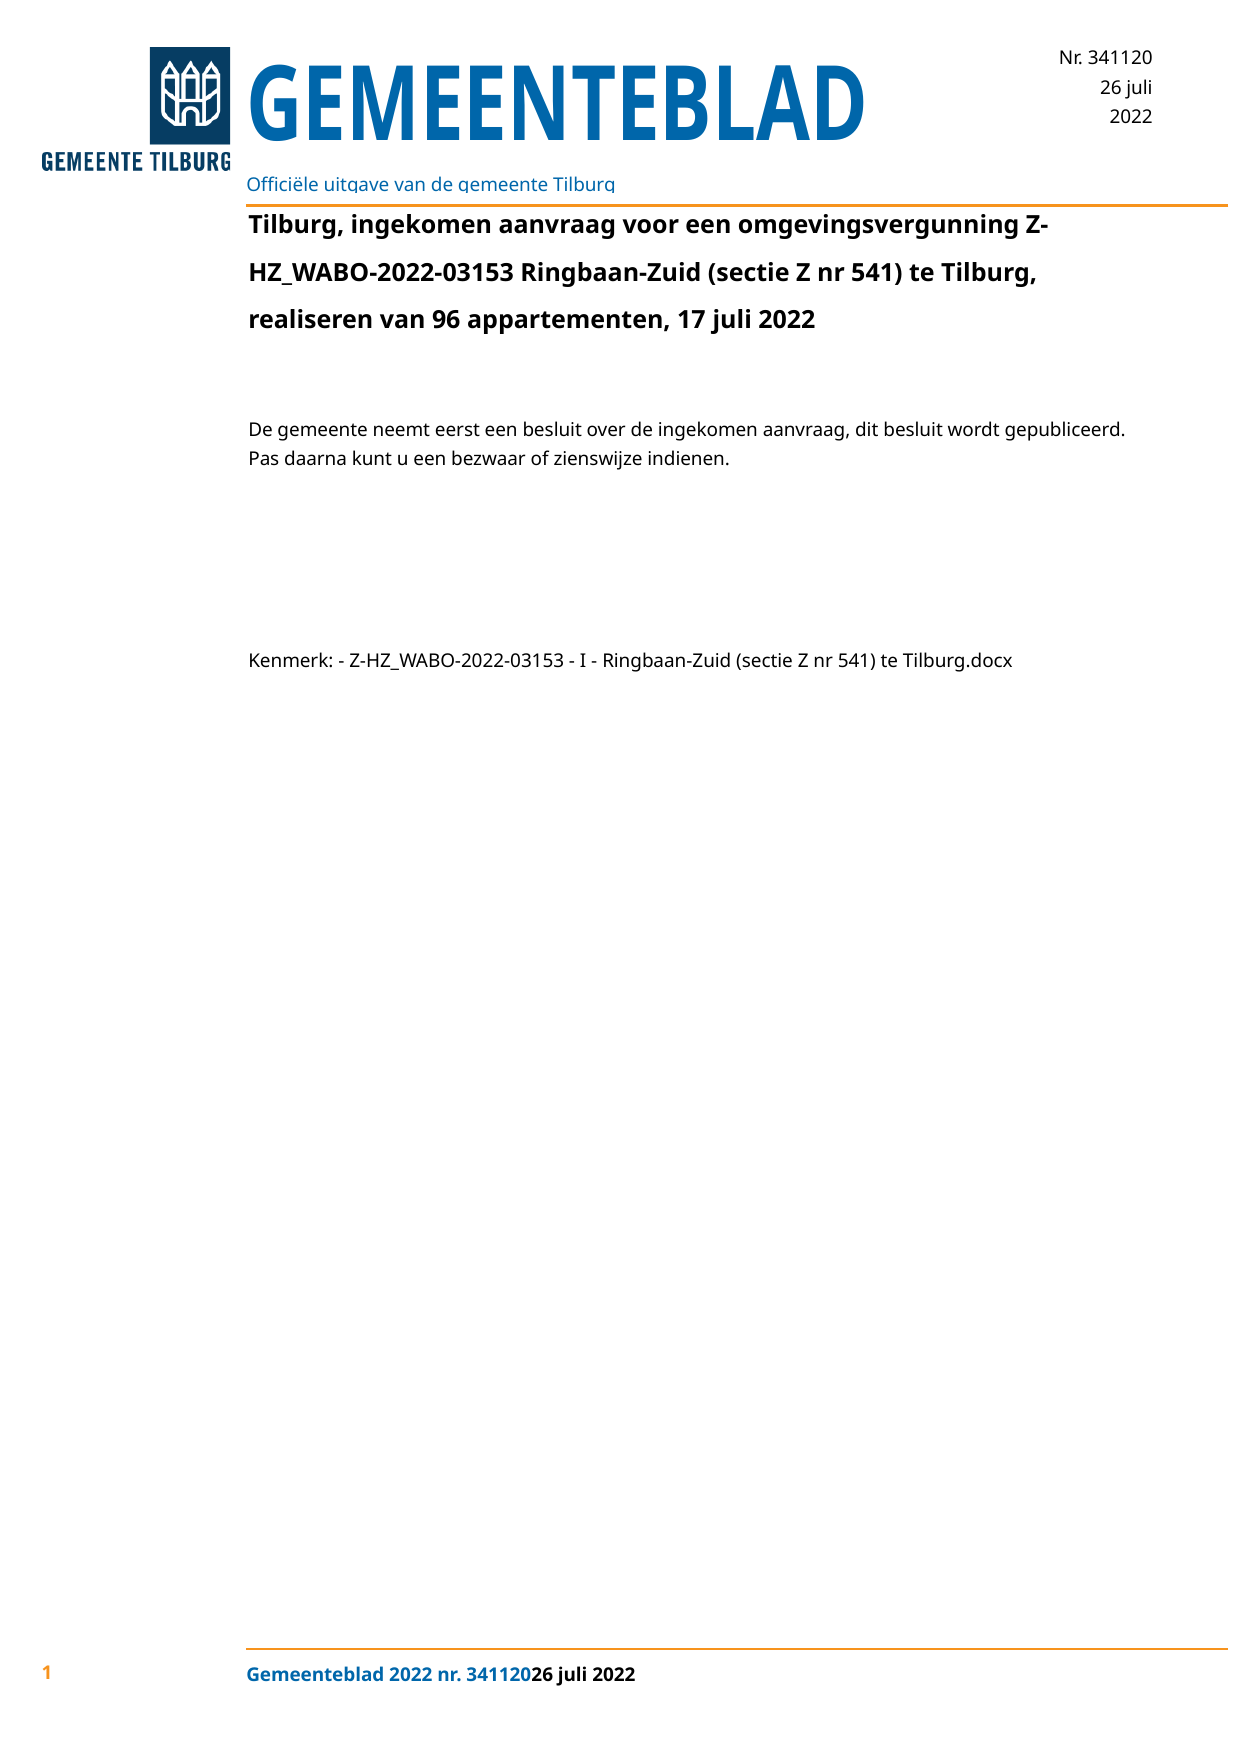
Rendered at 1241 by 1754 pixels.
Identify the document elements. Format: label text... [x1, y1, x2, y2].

text Kenmerk: - Z-HZ_WABO-2022-03153 - I - Ringbaan-Zuid (sectie Z nr 541) te Tilburg.docx [248, 647, 1152, 673]
picture [41, 47, 231, 172]
text Tilburg, ingekomen aanvraag voor een omgevingsvergunning Z-HZ_WABO-2022-03153 Ringbaan-Zuid (sectie Z nr 541) te Tilburg, realiseren van 96 appartementen, 17 juli 2022 [248, 207, 1152, 336]
text De gemeente neemt eerst een besluit over de ingekomen aanvraag, dit besluit wordt gepubliceerd. Pas daarna kunt u een bezwaar of zienswijze indienen. [248, 416, 1152, 471]
